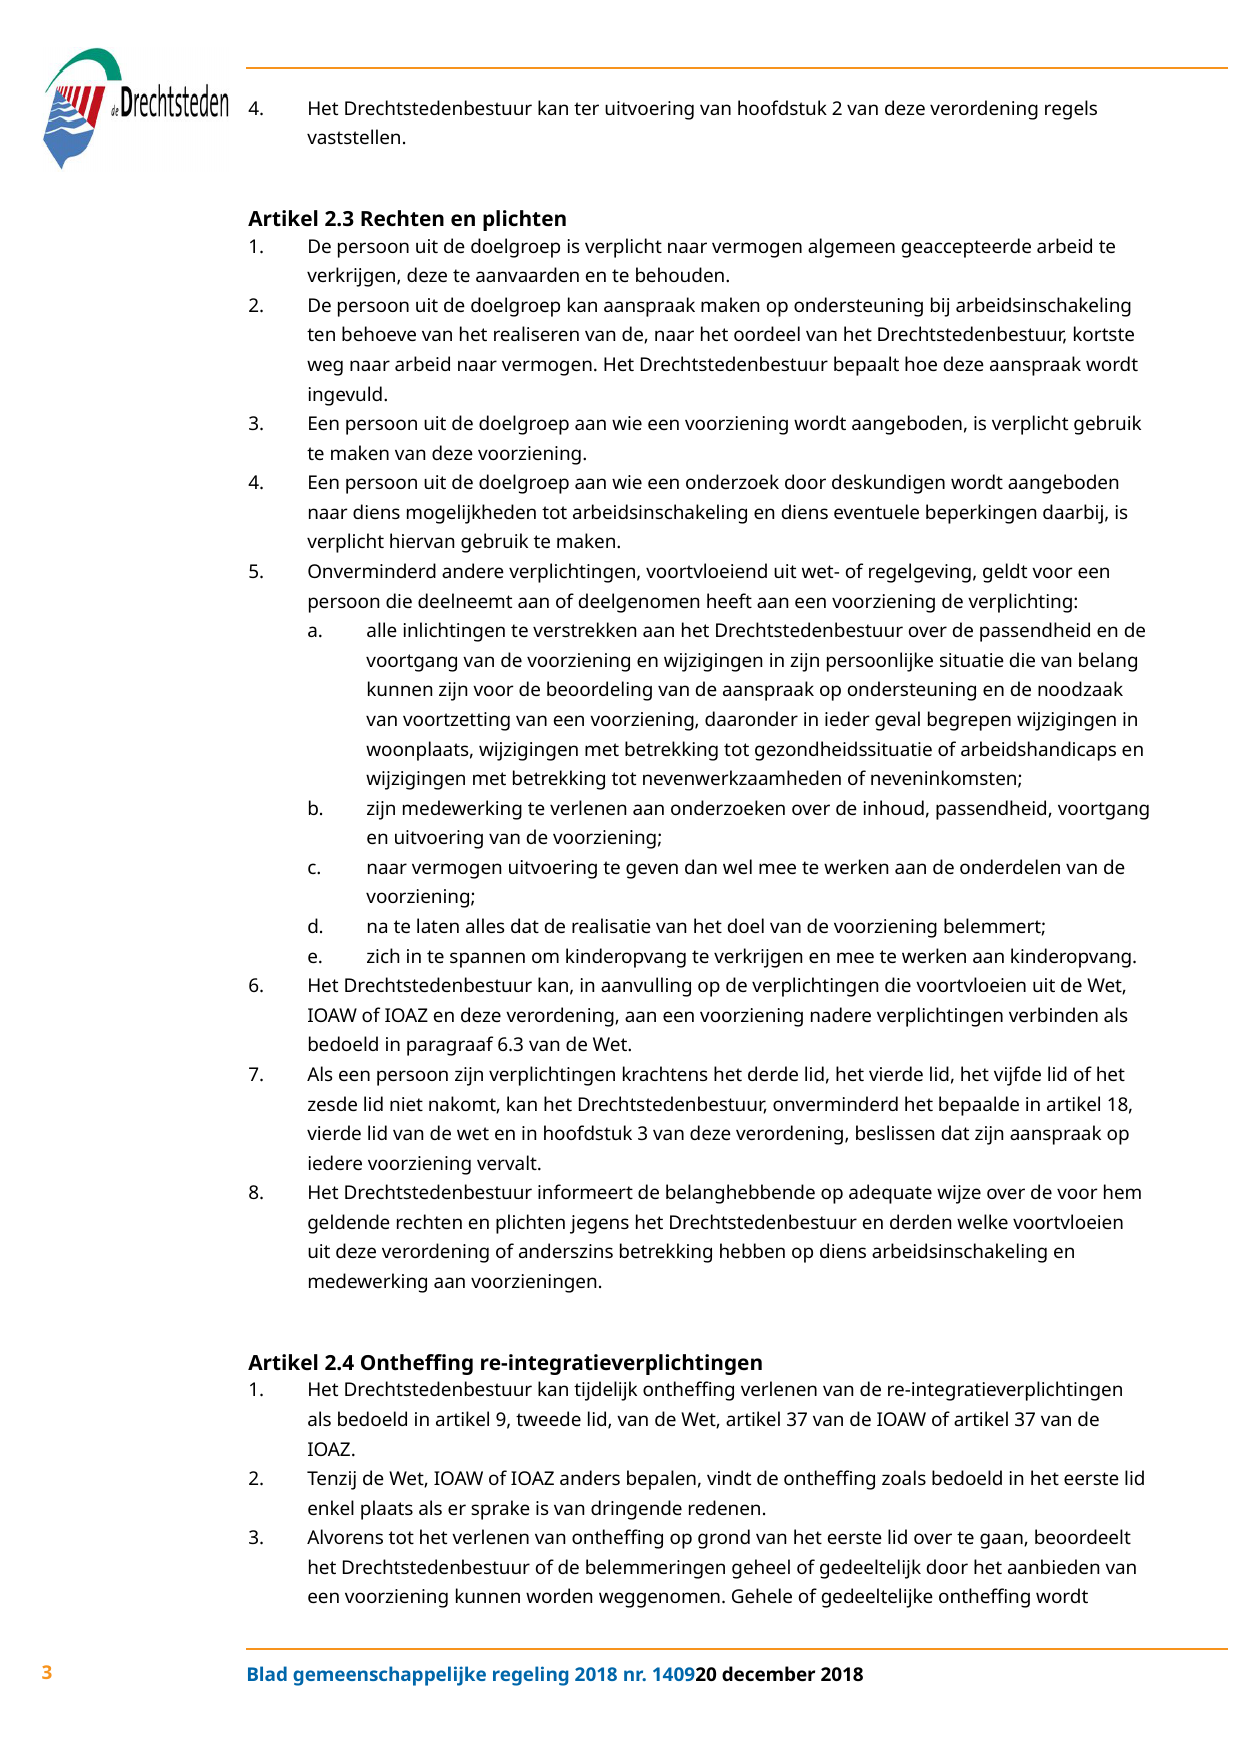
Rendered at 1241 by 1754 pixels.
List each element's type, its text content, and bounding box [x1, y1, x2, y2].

list naar vermogen uitvoering te geven dan wel mee te werken aan de onderdelen van de voorziening; [307, 854, 1152, 909]
list Een persoon uit de doelgroep aan wie een voorziening wordt aangeboden, is verplicht gebruik te maken van deze voorziening. [248, 410, 1152, 466]
list Als een persoon zijn verplichtingen krachtens het derde lid, het vierde lid, het vijfde lid of het zesde lid niet nakomt, kan het Drechtstedenbestuur, onverminderd het bepaalde in artikel 18, vierde lid van de wet en in hoofdstuk 3 van deze verordening, beslissen dat zijn aanspraak op iedere voorziening vervalt. [248, 1061, 1152, 1176]
list De persoon uit de doelgroep is verplicht naar vermogen algemeen geaccepteerde arbeid te verkrijgen, deze te aanvaarden en te behouden. [248, 233, 1152, 288]
list na te laten alles dat de realisatie van het doel van de voorziening belemmert; [307, 913, 1152, 939]
list Alvorens tot het verlenen van ontheffing op grond van het eerste lid over te gaan, beoordeelt het Drechtstedenbestuur of de belemmeringen geheel of gedeeltelijk door het aanbieden van een voorziening kunnen worden weggenomen. Gehele of gedeeltelijke ontheffing wordt [248, 1524, 1152, 1609]
list Het Drechtstedenbestuur kan tijdelijk ontheffing verlenen van de re-integratieverplichtingen als bedoeld in artikel 9, tweede lid, van de Wet, artikel 37 van de IOAW of artikel 37 van de IOAZ. [248, 1377, 1152, 1462]
text Artikel 2.3 Rechten en plichten [248, 204, 1152, 233]
list Een persoon uit de doelgroep aan wie een onderzoek door deskundigen wordt aangeboden naar diens mogelijkheden tot arbeidsinschakeling en diens eventuele beperkingen daarbij, is verplicht hiervan gebruik te maken. [248, 469, 1152, 554]
list zijn medewerking te verlenen aan onderzoeken over de inhoud, passendheid, voortgang en uitvoering van de voorziening; [307, 795, 1152, 850]
list Onverminderd andere verplichtingen, voortvloeiend uit wet- of regelgeving, geldt voor een persoon die deelneemt aan of deelgenomen heeft aan een voorziening de verplichting: [248, 558, 1152, 613]
list De persoon uit de doelgroep kan aanspraak maken op ondersteuning bij arbeidsinschakeling ten behoeve van het realiseren van de, naar het oordeel van het Drechtstedenbestuur, kortste weg naar arbeid naar vermogen. Het Drechtstedenbestuur bepaalt hoe deze aanspraak wordt ingevuld. [248, 292, 1152, 406]
list zich in te spannen om kinderopvang te verkrijgen en mee te werken aan kinderopvang. [307, 943, 1152, 968]
text Artikel 2.4 Ontheffing re-integratieverplichtingen [248, 1348, 1152, 1377]
picture [41, 47, 231, 172]
list Het Drechtstedenbestuur kan ter uitvoering van hoofdstuk 2 van deze verordening regels vaststellen. [248, 95, 1152, 150]
list Het Drechtstedenbestuur kan, in aanvulling op de verplichtingen die voortvloeien uit de Wet, IOAW of IOAZ en deze verordening, aan een voorziening nadere verplichtingen verbinden als bedoeld in paragraaf 6.3 van de Wet. [248, 972, 1152, 1057]
list Het Drechtstedenbestuur informeert de belanghebbende op adequate wijze over de voor hem geldende rechten en plichten jegens het Drechtstedenbestuur en derden welke voortvloeien uit deze verordening of anderszins betrekking hebben op diens arbeidsinschakeling en medewerking aan voorzieningen. [248, 1179, 1152, 1294]
list alle inlichtingen te verstrekken aan het Drechtstedenbestuur over de passendheid en de voortgang van de voorziening en wijzigingen in zijn persoonlijke situatie die van belang kunnen zijn voor de beoordeling van de aanspraak op ondersteuning en de noodzaak van voortzetting van een voorziening, daaronder in ieder geval begrepen wijzigingen in woonplaats, wijzigingen met betrekking tot gezondheidssituatie of arbeidshandicaps en wijzigingen met betrekking tot nevenwerkzaamheden of neveninkomsten; [307, 617, 1152, 791]
list Tenzij de Wet, IOAW of IOAZ anders bepalen, vindt de ontheffing zoals bedoeld in het eerste lid enkel plaats als er sprake is van dringende redenen. [248, 1465, 1152, 1521]
